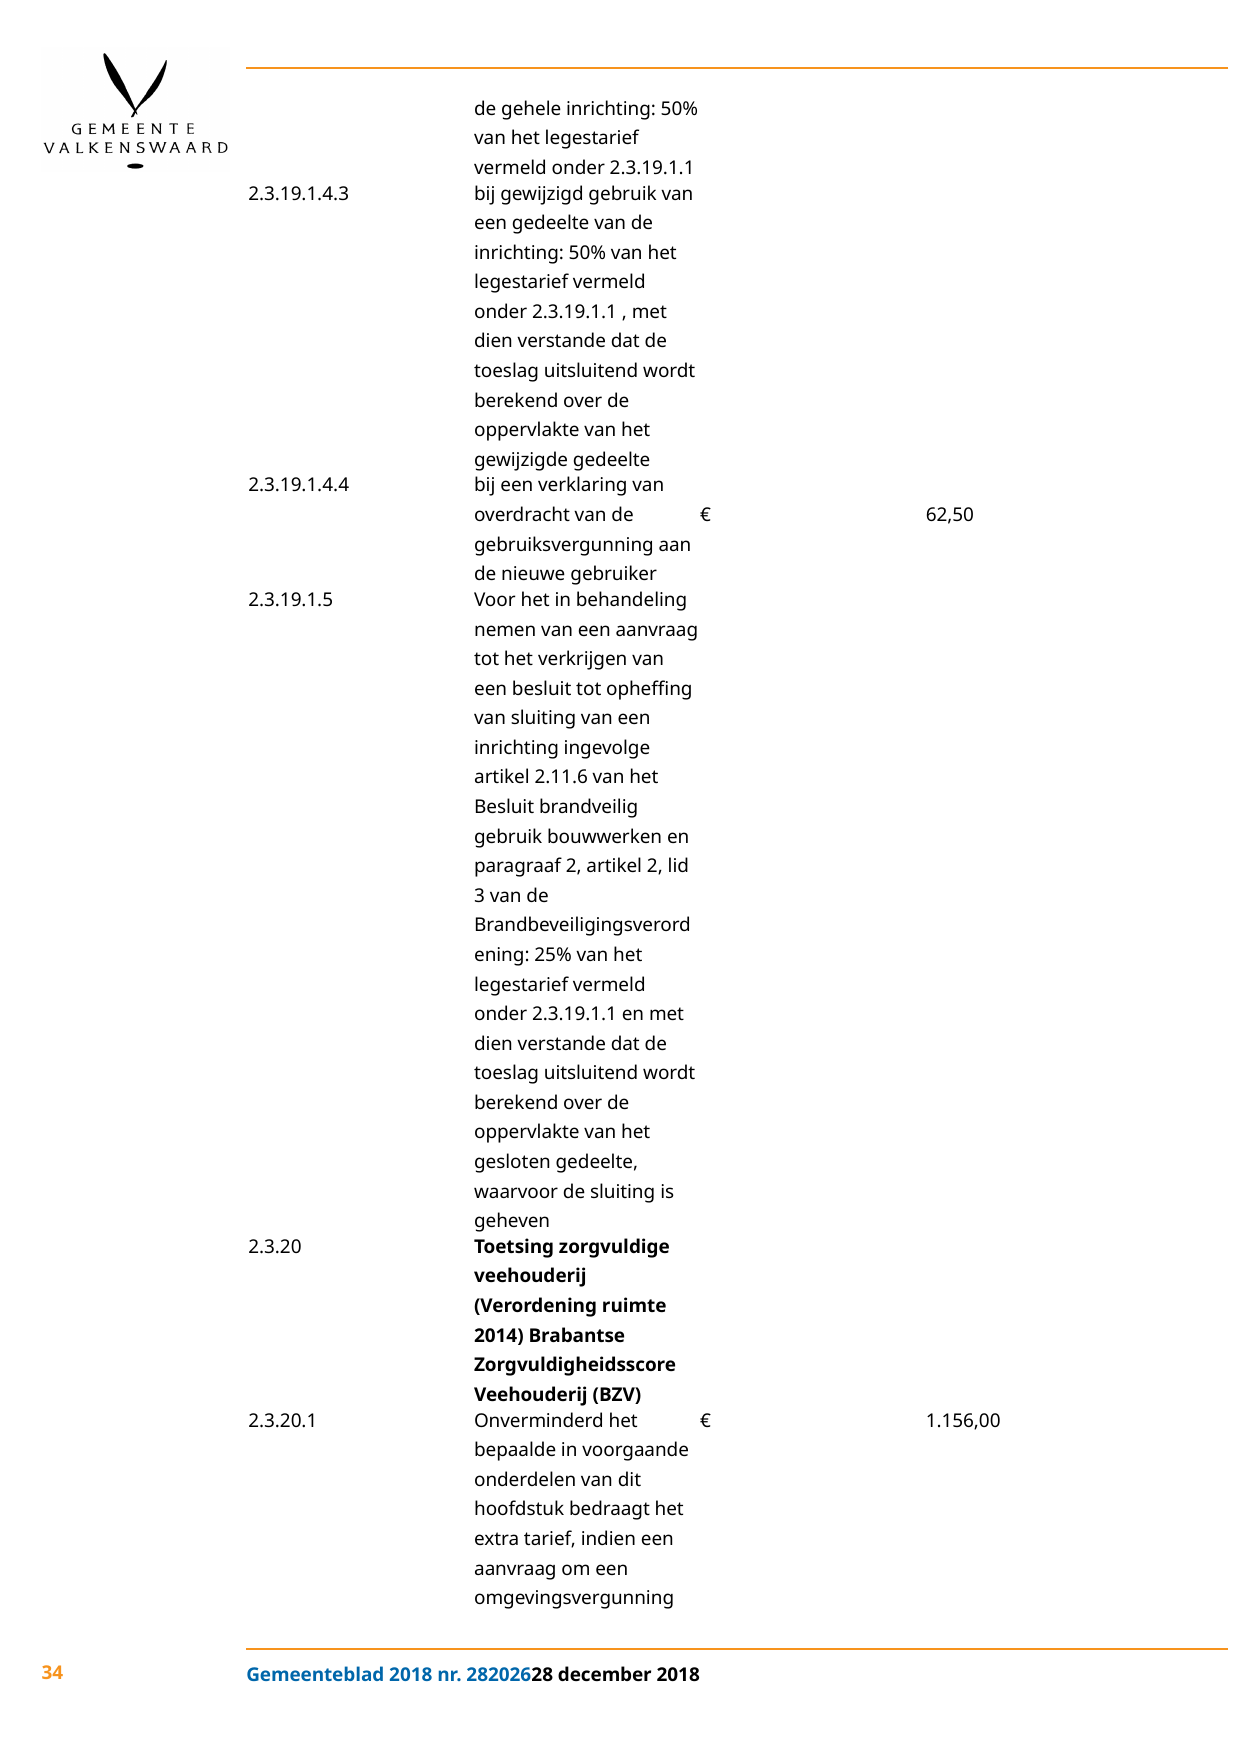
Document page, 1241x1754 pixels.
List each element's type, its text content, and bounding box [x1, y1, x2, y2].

table_cell € [700, 472, 926, 586]
table_cell [926, 586, 1152, 1233]
table_cell 2.3.19.1.5 [248, 586, 474, 1233]
table_cell 1.156,00 [926, 1407, 1152, 1610]
table_cell bij gewijzigd gebruik van een gedeelte van de inrichting: 50% van het legestarief vermeld onder 2.3.19.1.1 , met dien verstande dat de toeslag uitsluitend wordt berekend over de oppervlakte van het gewijzigde gedeelte [474, 180, 700, 472]
table_cell Onverminderd het bepaalde in voorgaande onderdelen van dit hoofdstuk bedraagt het extra tarief, indien een aanvraag om een omgevingsvergunning [474, 1407, 700, 1610]
table_cell Voor het in behandeling nemen van een aanvraag tot het verkrijgen van een besluit tot opheffing van sluiting van een inrichting ingevolge artikel 2.11.6 van het Besluit brandveilig gebruik bouwwerken en paragraaf 2, artikel 2, lid 3 van de Brandbeveiligingsverordening: 25% van het legestarief vermeld onder 2.3.19.1.1 en met dien verstande dat de toeslag uitsluitend wordt berekend over de oppervlakte van het gesloten gedeelte, waarvoor de sluiting is geheven [474, 586, 700, 1233]
table_cell [248, 95, 474, 180]
table_cell [926, 1233, 1152, 1407]
table_cell [700, 586, 926, 1233]
table_cell [926, 95, 1152, 180]
table_cell [700, 95, 926, 180]
table_cell Toetsing zorgvuldige veehouderij (Verordening ruimte 2014) Brabantse Zorgvuldigheidsscore Veehouderij (BZV) [474, 1233, 700, 1407]
table_cell 2.3.20 [248, 1233, 474, 1407]
table_cell [700, 1233, 926, 1407]
picture [41, 47, 231, 172]
table_cell bij een verklaring van overdracht van de gebruiksvergunning aan de nieuwe gebruiker [474, 472, 700, 586]
table_cell 62,50 [926, 472, 1152, 586]
table_cell € [700, 1407, 926, 1610]
table_cell 2.3.19.1.4.3 [248, 180, 474, 472]
table_cell [700, 180, 926, 472]
table_cell [926, 180, 1152, 472]
table_cell 2.3.19.1.4.4 [248, 472, 474, 586]
table_cell 2.3.20.1 [248, 1407, 474, 1610]
table_cell de gehele inrichting: 50% van het legestarief vermeld onder 2.3.19.1.1 [474, 95, 700, 180]
